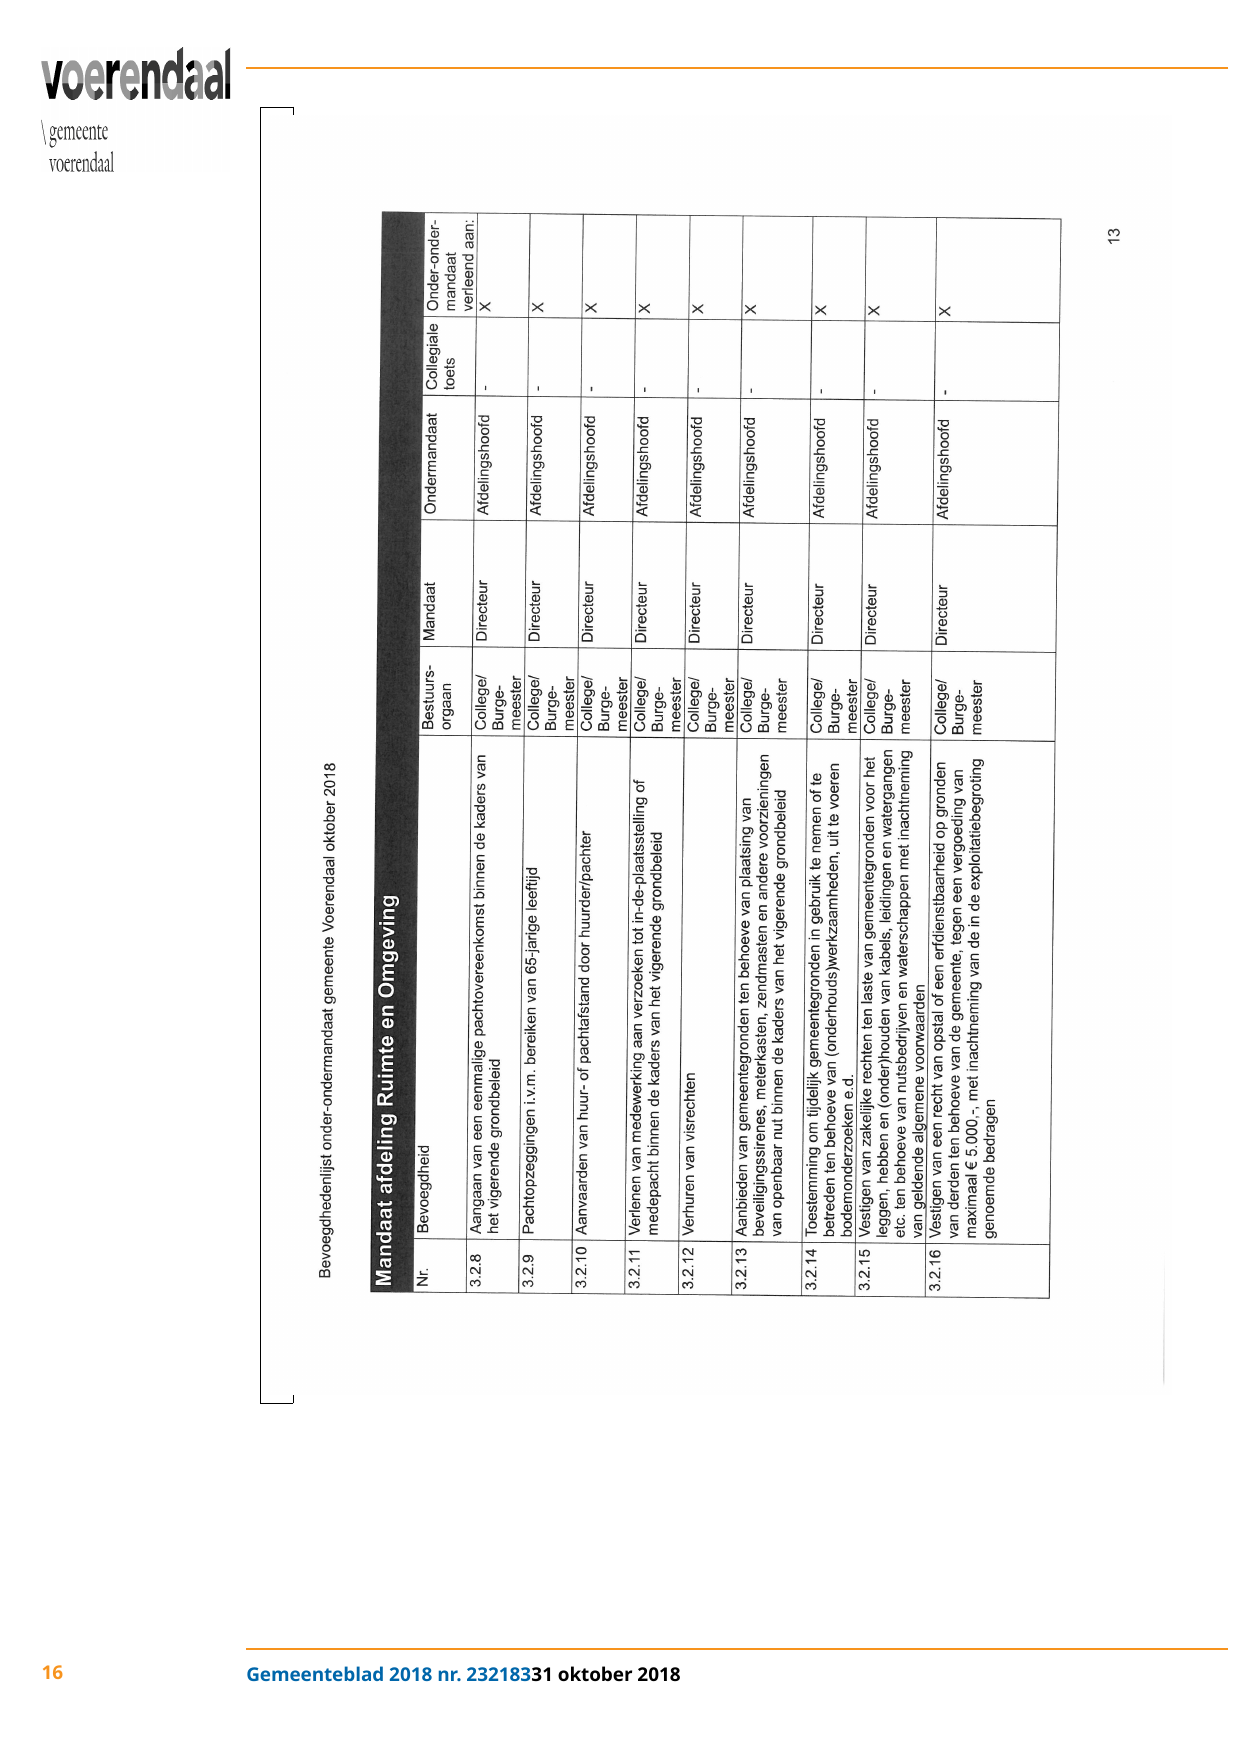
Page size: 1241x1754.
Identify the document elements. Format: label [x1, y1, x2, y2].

picture [41, 47, 231, 172]
picture [268, 115, 1173, 1395]
